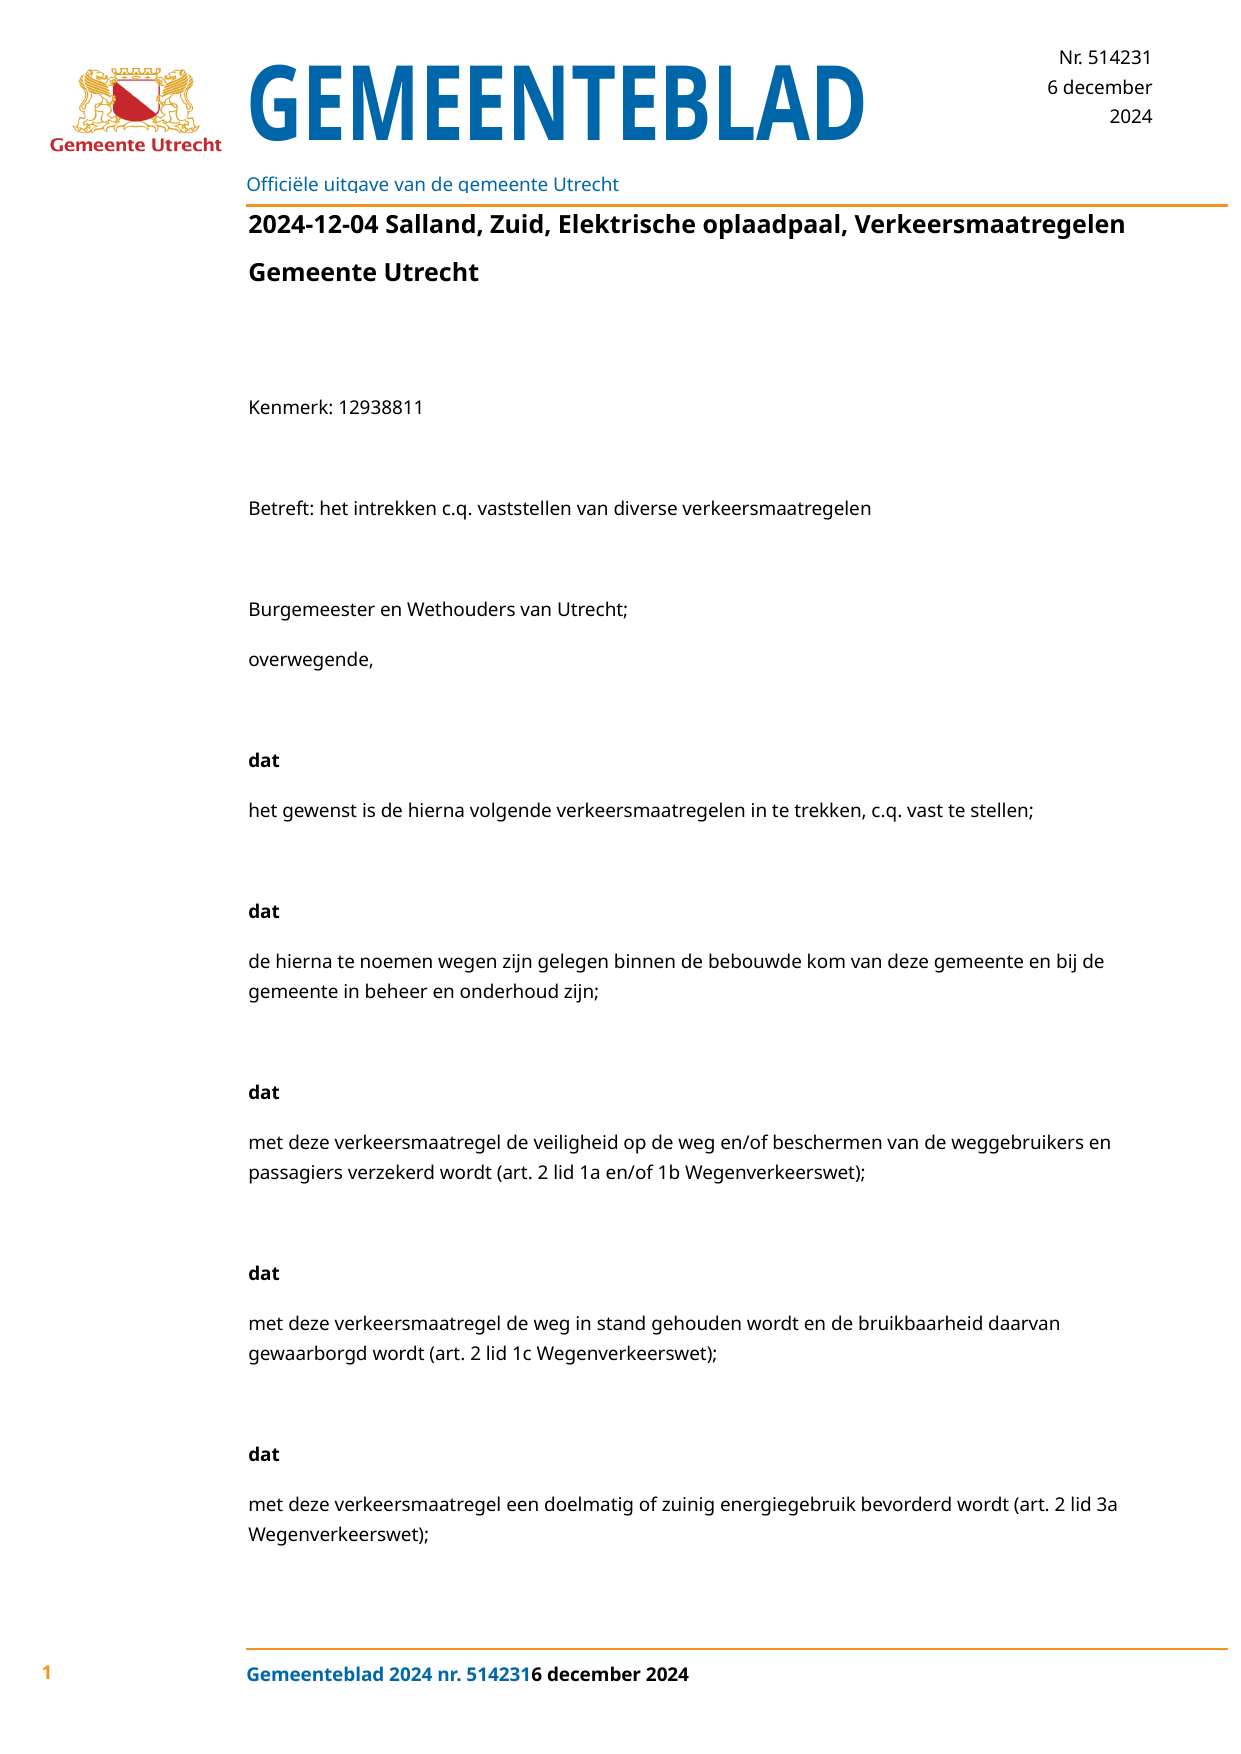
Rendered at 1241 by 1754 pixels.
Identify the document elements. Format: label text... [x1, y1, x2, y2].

text met deze verkeersmaatregel de veiligheid op de weg en/of beschermen van de weggebruikers en passagiers verzekerd wordt (art. 2 lid 1a en/of 1b Wegenverkeerswet); [248, 1129, 1152, 1185]
text met deze verkeersmaatregel de weg in stand gehouden wordt en de bruikbaarheid daarvan gewaarborgd wordt (art. 2 lid 1c Wegenverkeerswet); [248, 1310, 1152, 1366]
text Kenmerk: 12938811 [248, 394, 1152, 420]
text de hierna te noemen wegen zijn gelegen binnen de bebouwde kom van deze gemeente en bij de gemeente in beheer en onderhoud zijn; [248, 949, 1152, 1004]
text 2024-12-04 Salland, Zuid, Elektrische oplaadpaal, Verkeersmaatregelen Gemeente Utrecht [248, 207, 1152, 288]
text het gewenst is de hierna volgende verkeersmaatregelen in te trekken, c.q. vast te stellen; [248, 797, 1152, 823]
text Betreft: het intrekken c.q. vaststellen van diverse verkeersmaatregelen [248, 495, 1152, 521]
text dat [248, 1079, 1152, 1105]
text dat [248, 1260, 1152, 1286]
text overwegende, [248, 646, 1152, 672]
text dat [248, 1441, 1152, 1466]
text dat [248, 747, 1152, 773]
text met deze verkeersmaatregel een doelmatig of zuinig energiegebruik bevorderd wordt (art. 2 lid 3a Wegenverkeerswet); [248, 1491, 1152, 1546]
text dat [248, 898, 1152, 924]
picture [41, 47, 231, 172]
text Burgemeester en Wethouders van Utrecht; [248, 596, 1152, 621]
